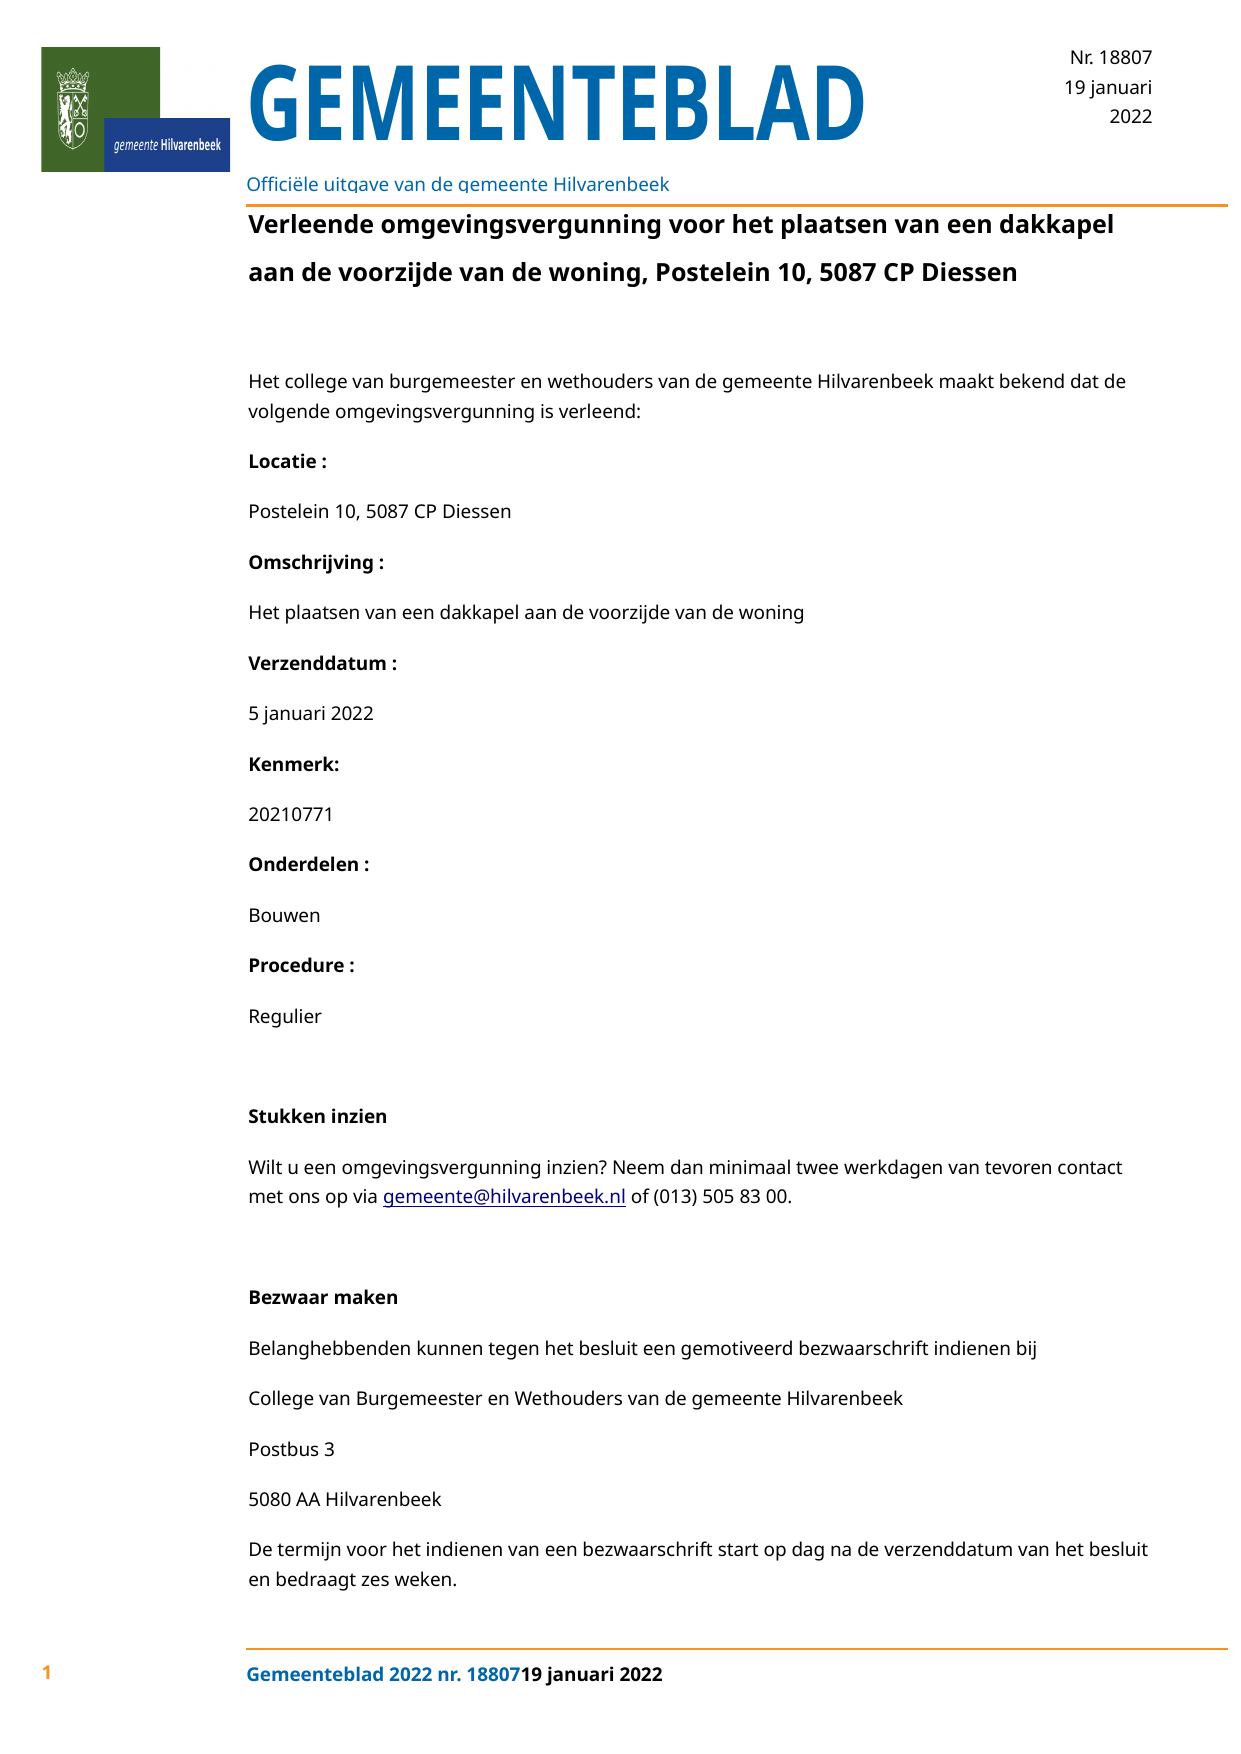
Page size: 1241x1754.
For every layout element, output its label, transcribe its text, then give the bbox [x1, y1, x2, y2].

text Stukken inzien [248, 1104, 1152, 1129]
picture [41, 47, 231, 172]
text Onderdelen : [248, 852, 1152, 877]
text Postelein 10, 5087 CP Diessen [248, 499, 1152, 524]
text De termijn voor het indienen van een bezwaarschrift start op dag na de verzenddatum van het besluit en bedraagt zes weken. [248, 1537, 1152, 1592]
text Locatie : [248, 448, 1152, 474]
text Verleende omgevingsvergunning voor het plaatsen van een dakkapel aan de voorzijde van de woning, Postelein 10, 5087 CP Diessen [248, 207, 1152, 288]
text Het plaatsen van een dakkapel aan de voorzijde van de woning [248, 599, 1152, 625]
text Postbus 3 [248, 1436, 1152, 1462]
text Regulier [248, 1003, 1152, 1029]
text College van Burgemeester en Wethouders van de gemeente Hilvarenbeek [248, 1385, 1152, 1411]
text Kenmerk: [248, 751, 1152, 777]
text Belanghebbenden kunnen tegen het besluit een gemotiveerd bezwaarschrift indienen bij [248, 1335, 1152, 1361]
text Omschrijving : [248, 549, 1152, 575]
text 5 januari 2022 [248, 700, 1152, 726]
text Procedure : [248, 952, 1152, 978]
text 5080 AA Hilvarenbeek [248, 1486, 1152, 1512]
text Wilt u een omgevingsvergunning inzien? Neem dan minimaal twee werkdagen van tevoren contact met ons op via gemeente@hilvarenbeek.nl of (013) 505 83 00. [248, 1154, 1152, 1209]
text 20210771 [248, 801, 1152, 827]
text Bouwen [248, 902, 1152, 928]
text Bezwaar maken [248, 1284, 1152, 1310]
text Verzenddatum : [248, 650, 1152, 676]
text Het college van burgemeester en wethouders van de gemeente Hilvarenbeek maakt bekend dat de volgende omgevingsvergunning is verleend: [248, 368, 1152, 424]
